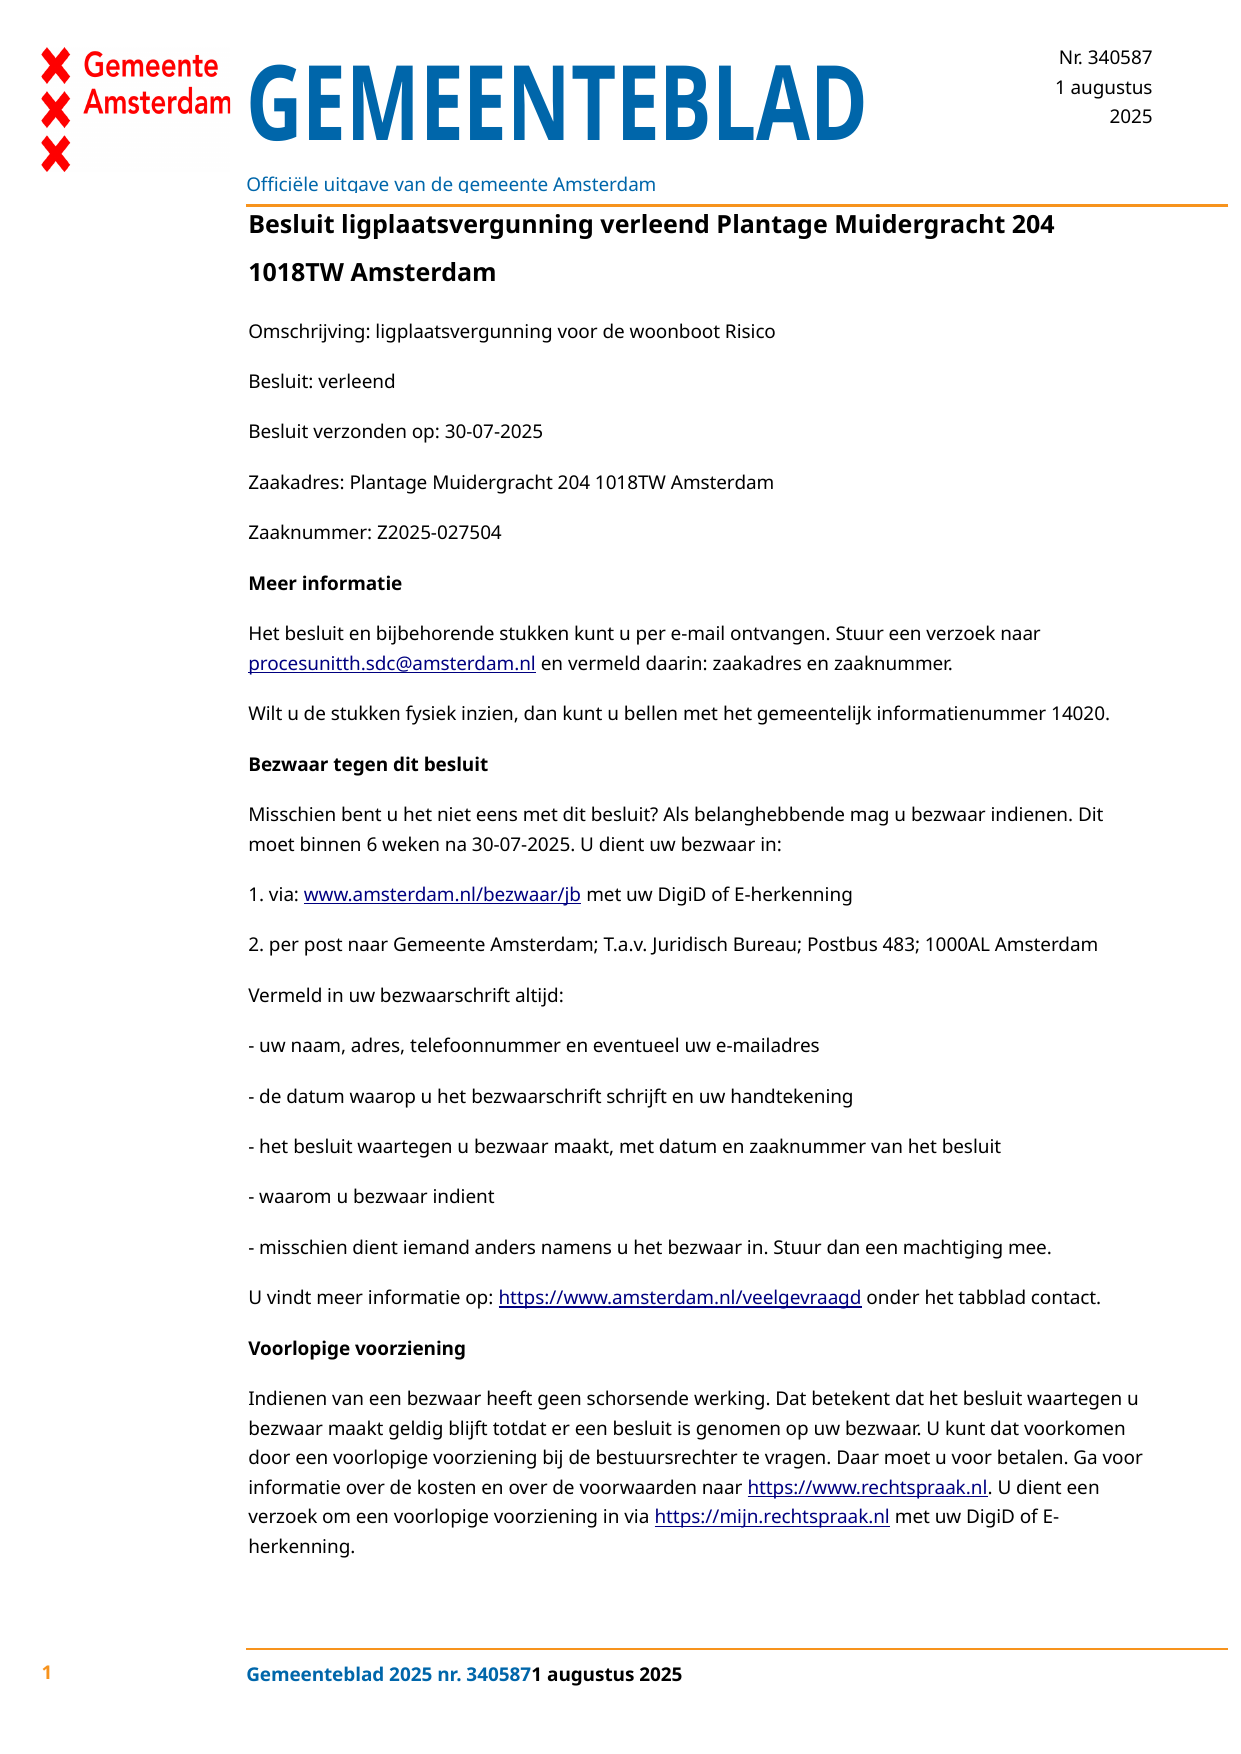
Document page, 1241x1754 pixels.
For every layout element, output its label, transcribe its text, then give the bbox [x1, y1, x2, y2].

text - waarom u bezwaar indient [248, 1184, 1152, 1209]
text Meer informatie [248, 570, 1152, 596]
text Het besluit en bijbehorende stukken kunt u per e-mail ontvangen. Stuur een verzoek naar procesunitth.sdc@amsterdam.nl en vermeld daarin: zaakadres en zaaknummer. [248, 620, 1152, 676]
text Omschrijving: ligplaatsvergunning voor de woonboot Risico [248, 318, 1152, 344]
text Wilt u de stukken fysiek inzien, dan kunt u bellen met het gemeentelijk informatienummer 14020. [248, 700, 1152, 726]
text Besluit verzonden op: 30-07-2025 [248, 419, 1152, 444]
text Indienen van een bezwaar heeft geen schorsende werking. Dat betekent dat het besluit waartegen u bezwaar maakt geldig blijft totdat er een besluit is genomen op uw bezwaar. U kunt dat voorkomen door een voorlopige voorziening bij de bestuursrechter te vragen. Daar moet u voor betalen. Ga voor informatie over de kosten en over de voorwaarden naar https://www.rechtspraak.nl. U dient een verzoek om een voorlopige voorziening in via https://mijn.rechtspraak.nl met uw DigiD of E-herkenning. [248, 1385, 1152, 1559]
text - de datum waarop u het bezwaarschrift schrijft en uw handtekening [248, 1083, 1152, 1109]
text Besluit ligplaatsvergunning verleend Plantage Muidergracht 204 1018TW Amsterdam [248, 207, 1152, 288]
text - misschien dient iemand anders namens u het bezwaar in. Stuur dan een machtiging mee. [248, 1234, 1152, 1260]
picture [41, 47, 231, 172]
text Voorlopige voorziening [248, 1335, 1152, 1361]
text 2. per post naar Gemeente Amsterdam; T.a.v. Juridisch Bureau; Postbus 483; 1000AL Amsterdam [248, 932, 1152, 957]
text Zaaknummer: Z2025-027504 [248, 519, 1152, 545]
text Bezwaar tegen dit besluit [248, 751, 1152, 777]
text U vindt meer informatie op: https://www.amsterdam.nl/veelgevraagd onder het tabblad contact. [248, 1284, 1152, 1310]
text Zaakadres: Plantage Muidergracht 204 1018TW Amsterdam [248, 469, 1152, 495]
text 1. via: www.amsterdam.nl/bezwaar/jb met uw DigiD of E-herkenning [248, 881, 1152, 907]
text Vermeld in uw bezwaarschrift altijd: [248, 982, 1152, 1008]
text - uw naam, adres, telefoonnummer en eventueel uw e-mailadres [248, 1032, 1152, 1058]
text Misschien bent u het niet eens met dit besluit? Als belanghebbende mag u bezwaar indienen. Dit moet binnen 6 weken na 30-07-2025. U dient uw bezwaar in: [248, 801, 1152, 857]
text Besluit: verleend [248, 368, 1152, 394]
text - het besluit waartegen u bezwaar maakt, met datum en zaaknummer van het besluit [248, 1133, 1152, 1159]
